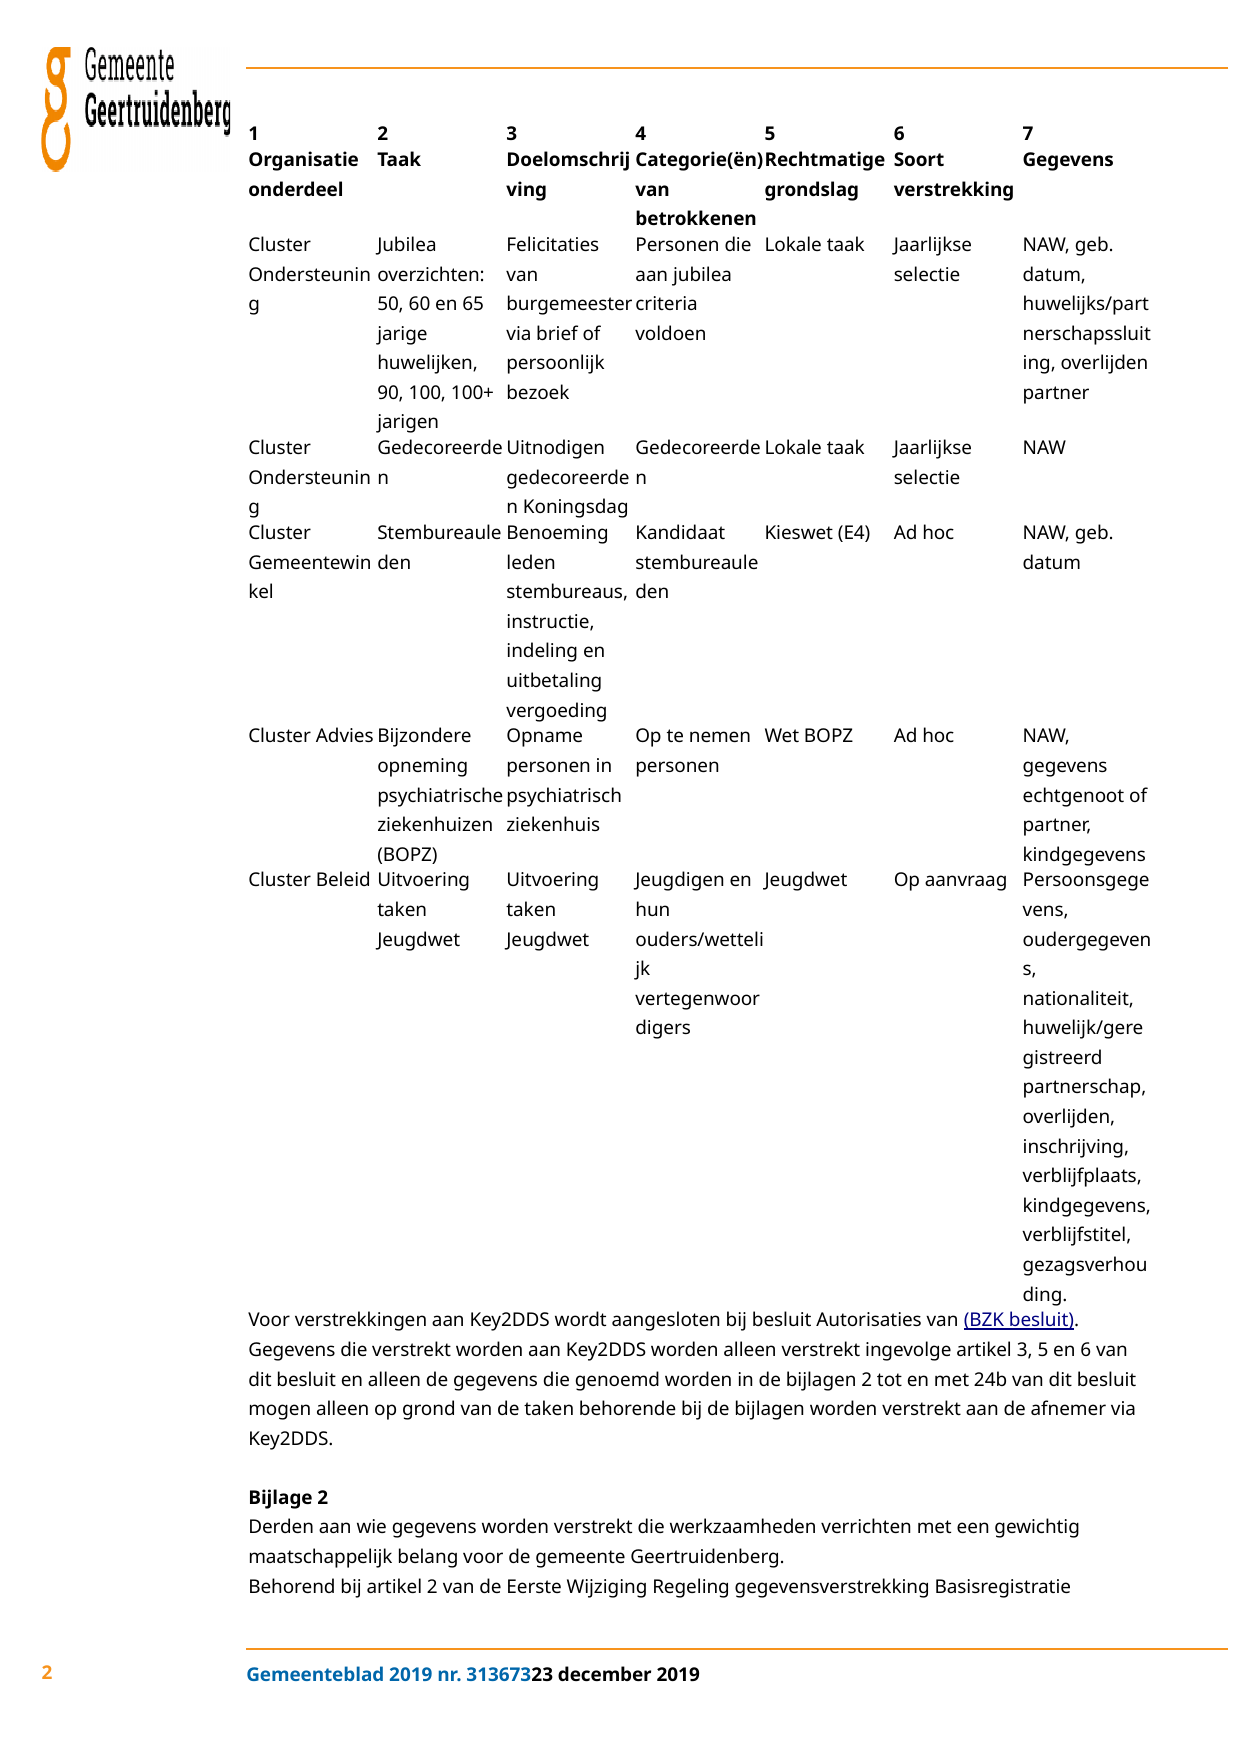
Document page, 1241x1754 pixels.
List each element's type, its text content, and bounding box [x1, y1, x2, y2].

table_cell Stembureauleden [377, 519, 506, 723]
table_header 2 [377, 121, 506, 146]
table_cell Ad hoc [894, 723, 1022, 867]
table_cell Gedecoreerden [635, 435, 764, 519]
table_cell Ad hoc [894, 519, 1022, 723]
table_header 4 [635, 121, 764, 146]
table_cell Op te nemen personen [635, 723, 764, 867]
table_cell Kandidaat stembureauleden [635, 519, 764, 723]
table_cell Benoeming leden stembureaus, instructie, indeling en uitbetaling vergoeding [506, 519, 635, 723]
table_header 6 [894, 121, 1022, 146]
table_cell Cluster Advies [248, 723, 377, 867]
table_cell Felicitaties van burgemeester via brief of persoonlijk bezoek [506, 231, 635, 434]
table_header 7 [1023, 121, 1152, 146]
table_cell Persoonsgegevens, oudergegevens, nationaliteit, huwelijk/geregistreerd partnerschap, overlijden, inschrijving, verblijfplaats, kindgegevens, verblijfstitel, gezagsverhouding. [1023, 867, 1152, 1307]
table_cell Op aanvraag [894, 867, 1022, 1307]
table_cell Cluster Gemeentewinkel [248, 519, 377, 723]
table_cell Jaarlijkse selectie [894, 435, 1022, 519]
table_cell NAW, geb. datum, huwelijks/partnerschapssluiting, overlijden partner [1023, 231, 1152, 434]
table_cell Uitnodigen gedecoreerden Koningsdag [506, 435, 635, 519]
table_cell Rechtmatige grondslag [764, 146, 893, 231]
table_cell Wet BOPZ [764, 723, 893, 867]
table_cell Cluster Ondersteuning [248, 435, 377, 519]
text Bijlage 2 [248, 1484, 1152, 1510]
text Behorend bij artikel 2 van de Eerste Wijziging Regeling gegevensverstrekking Basisregistratie [248, 1573, 1152, 1599]
table_cell Cluster Beleid [248, 867, 377, 1307]
table_cell Uitvoering taken Jeugdwet [377, 867, 506, 1307]
table_cell Gegevens [1023, 146, 1152, 231]
text Voor verstrekkingen aan Key2DDS wordt aangesloten bij besluit Autorisaties van (BZK besluit). Gegevens die verstrekt worden aan Key2DDS worden alleen verstrekt ingevolge artikel 3, 5 en 6 van dit besluit en alleen de gegevens die genoemd worden in de bijlagen 2 tot en met 24b van dit besluit mogen alleen op grond van de taken behorende bij de bijlagen worden verstrekt aan de afnemer via Key2DDS. [248, 1307, 1152, 1451]
table_cell Organisatie onderdeel [248, 146, 377, 231]
table_header 5 [764, 121, 893, 146]
table_cell Jeugdigen en hun ouders/wettelijk vertegenwoordigers [635, 867, 764, 1307]
table_cell NAW, gegevens echtgenoot of partner, kindgegevens [1023, 723, 1152, 867]
picture [41, 47, 231, 172]
table_header 3 [506, 121, 635, 146]
table_cell Bijzondere opneming psychiatrische ziekenhuizen (BOPZ) [377, 723, 506, 867]
table_cell Cluster Ondersteuning [248, 231, 377, 434]
table_cell Lokale taak [764, 435, 893, 519]
table_cell Jeugdwet [764, 867, 893, 1307]
table_cell Kieswet (E4) [764, 519, 893, 723]
table_cell NAW, geb. datum [1023, 519, 1152, 723]
table_cell Uitvoering taken Jeugdwet [506, 867, 635, 1307]
table_cell NAW [1023, 435, 1152, 519]
text Derden aan wie gegevens worden verstrekt die werkzaamheden verrichten met een gewichtig maatschappelijk belang voor de gemeente Geertruidenberg. [248, 1514, 1152, 1569]
table_cell Categorie(ën) van betrokkenen [635, 146, 764, 231]
table_cell Gedecoreerden [377, 435, 506, 519]
table_cell Doelomschrijving [506, 146, 635, 231]
table_cell Jubilea overzichten: 50, 60 en 65 jarige huwelijken, 90, 100, 100+ jarigen [377, 231, 506, 434]
table_cell Opname personen in psychiatrisch ziekenhuis [506, 723, 635, 867]
table_cell Jaarlijkse selectie [894, 231, 1022, 434]
table_header 1 [248, 121, 377, 146]
table_cell Lokale taak [764, 231, 893, 434]
table_cell Personen die aan jubilea criteria voldoen [635, 231, 764, 434]
table_cell Taak [377, 146, 506, 231]
table_cell Soort verstrekking [894, 146, 1022, 231]
